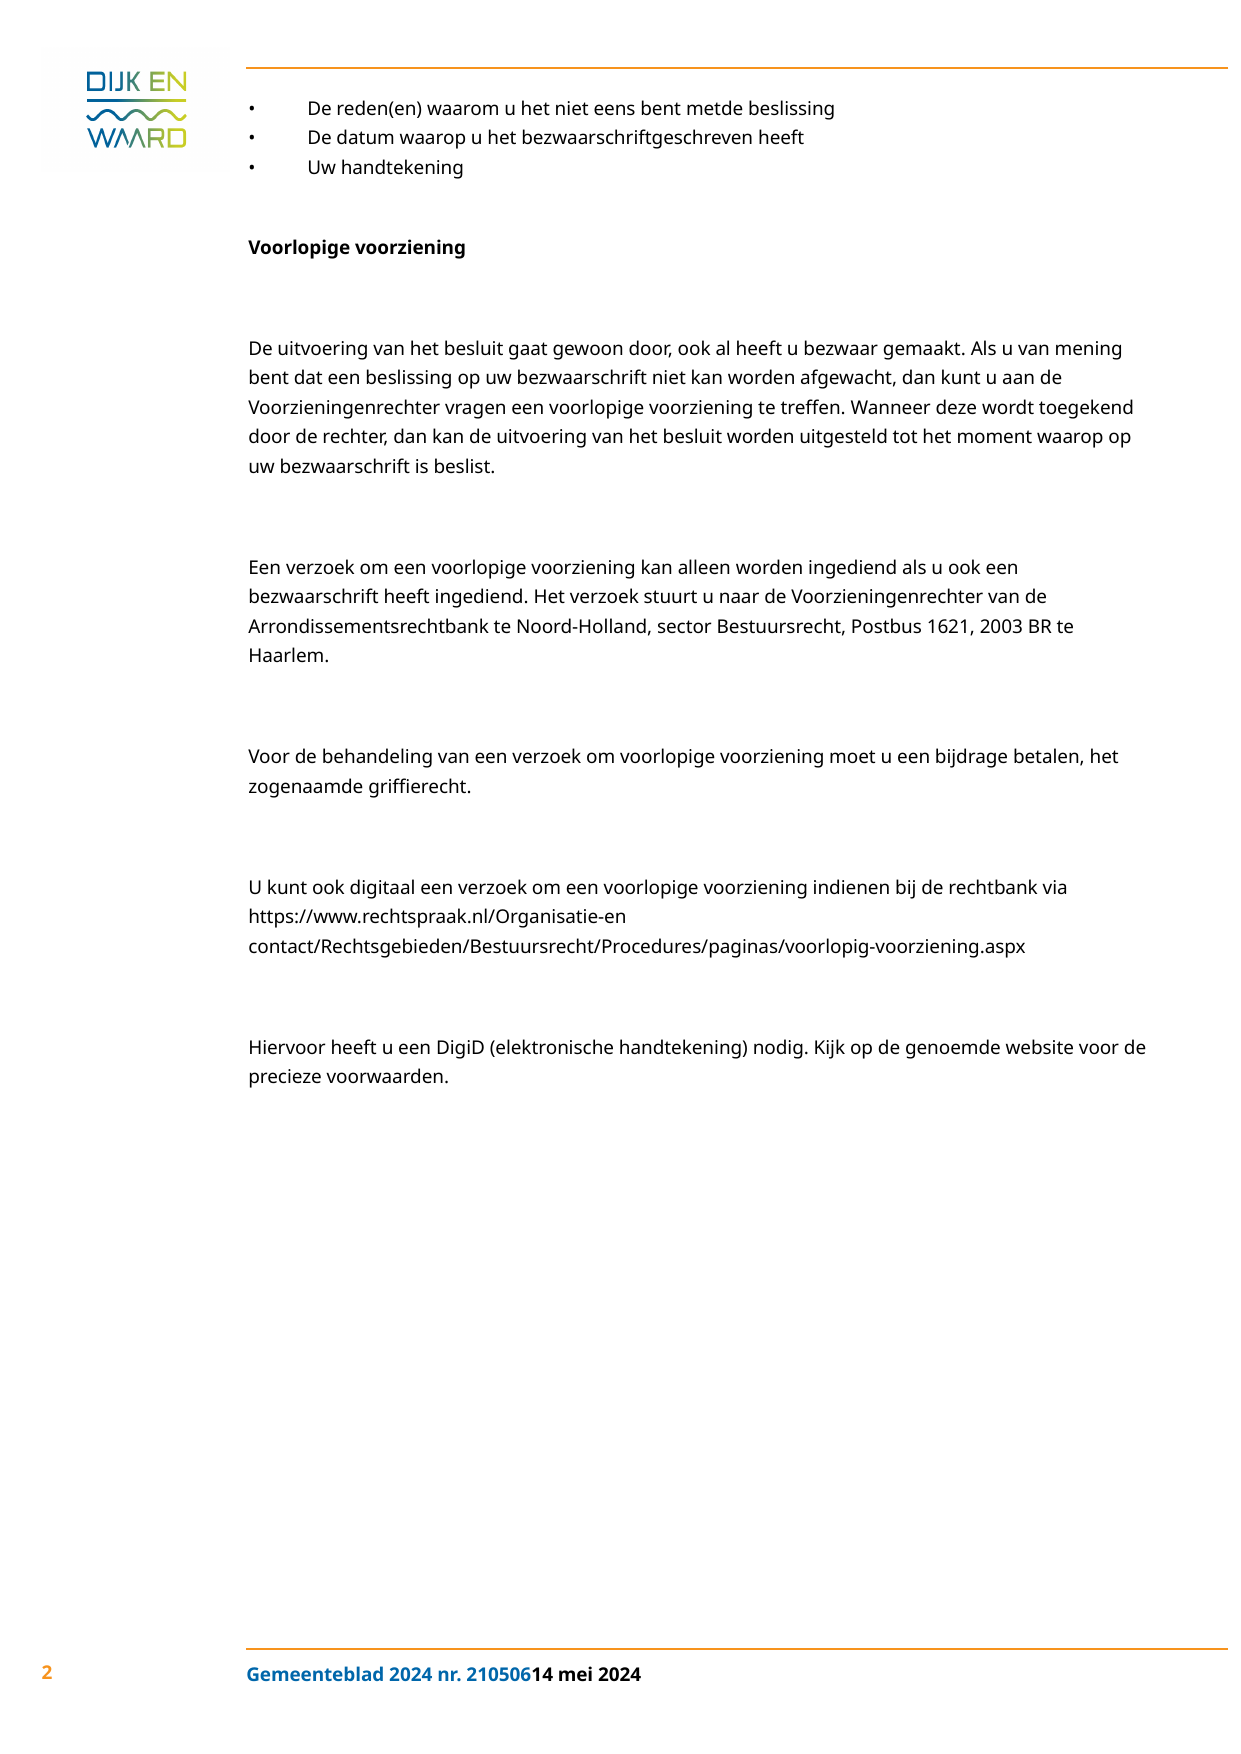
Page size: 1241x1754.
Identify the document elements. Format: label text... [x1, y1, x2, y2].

list De reden(en) waarom u het niet eens bent metde beslissing [248, 95, 1152, 121]
picture [41, 47, 231, 172]
list De datum waarop u het bezwaarschriftgeschreven heeft [248, 124, 1152, 150]
text U kunt ook digitaal een verzoek om een voorlopige voorziening indienen bij de rechtbank via https://www.rechtspraak.nl/Organisatie-en contact/Rechtsgebieden/Bestuursrecht/Procedures/paginas/voorlopig-voorziening.aspx [248, 874, 1152, 959]
text Voorlopige voorziening [248, 234, 1152, 260]
text Een verzoek om een voorlopige voorziening kan alleen worden ingediend als u ook een bezwaarschrift heeft ingediend. Het verzoek stuurt u naar de Voorzieningenrechter van de Arrondissementsrechtbank te Noord-Holland, sector Bestuursrecht, Postbus 1621, 2003 BR te Haarlem. [248, 554, 1152, 668]
list Uw handtekening [248, 154, 1152, 180]
text De uitvoering van het besluit gaat gewoon door, ook al heeft u bezwaar gemaakt. Als u van mening bent dat een beslissing op uw bezwaarschrift niet kan worden afgewacht, dan kunt u aan de Voorzieningenrechter vragen een voorlopige voorziening te treffen. Wanneer deze wordt toegekend door de rechter, dan kan de uitvoering van het besluit worden uitgesteld tot het moment waarop op uw bezwaarschrift is beslist. [248, 335, 1152, 479]
text Hiervoor heeft u een DigiD (elektronische handtekening) nodig. Kijk op de genoemde website voor de precieze voorwaarden. [248, 1034, 1152, 1089]
text Voor de behandeling van een verzoek om voorlopige voorziening moet u een bijdrage betalen, het zogenaamde griffierecht. [248, 743, 1152, 799]
